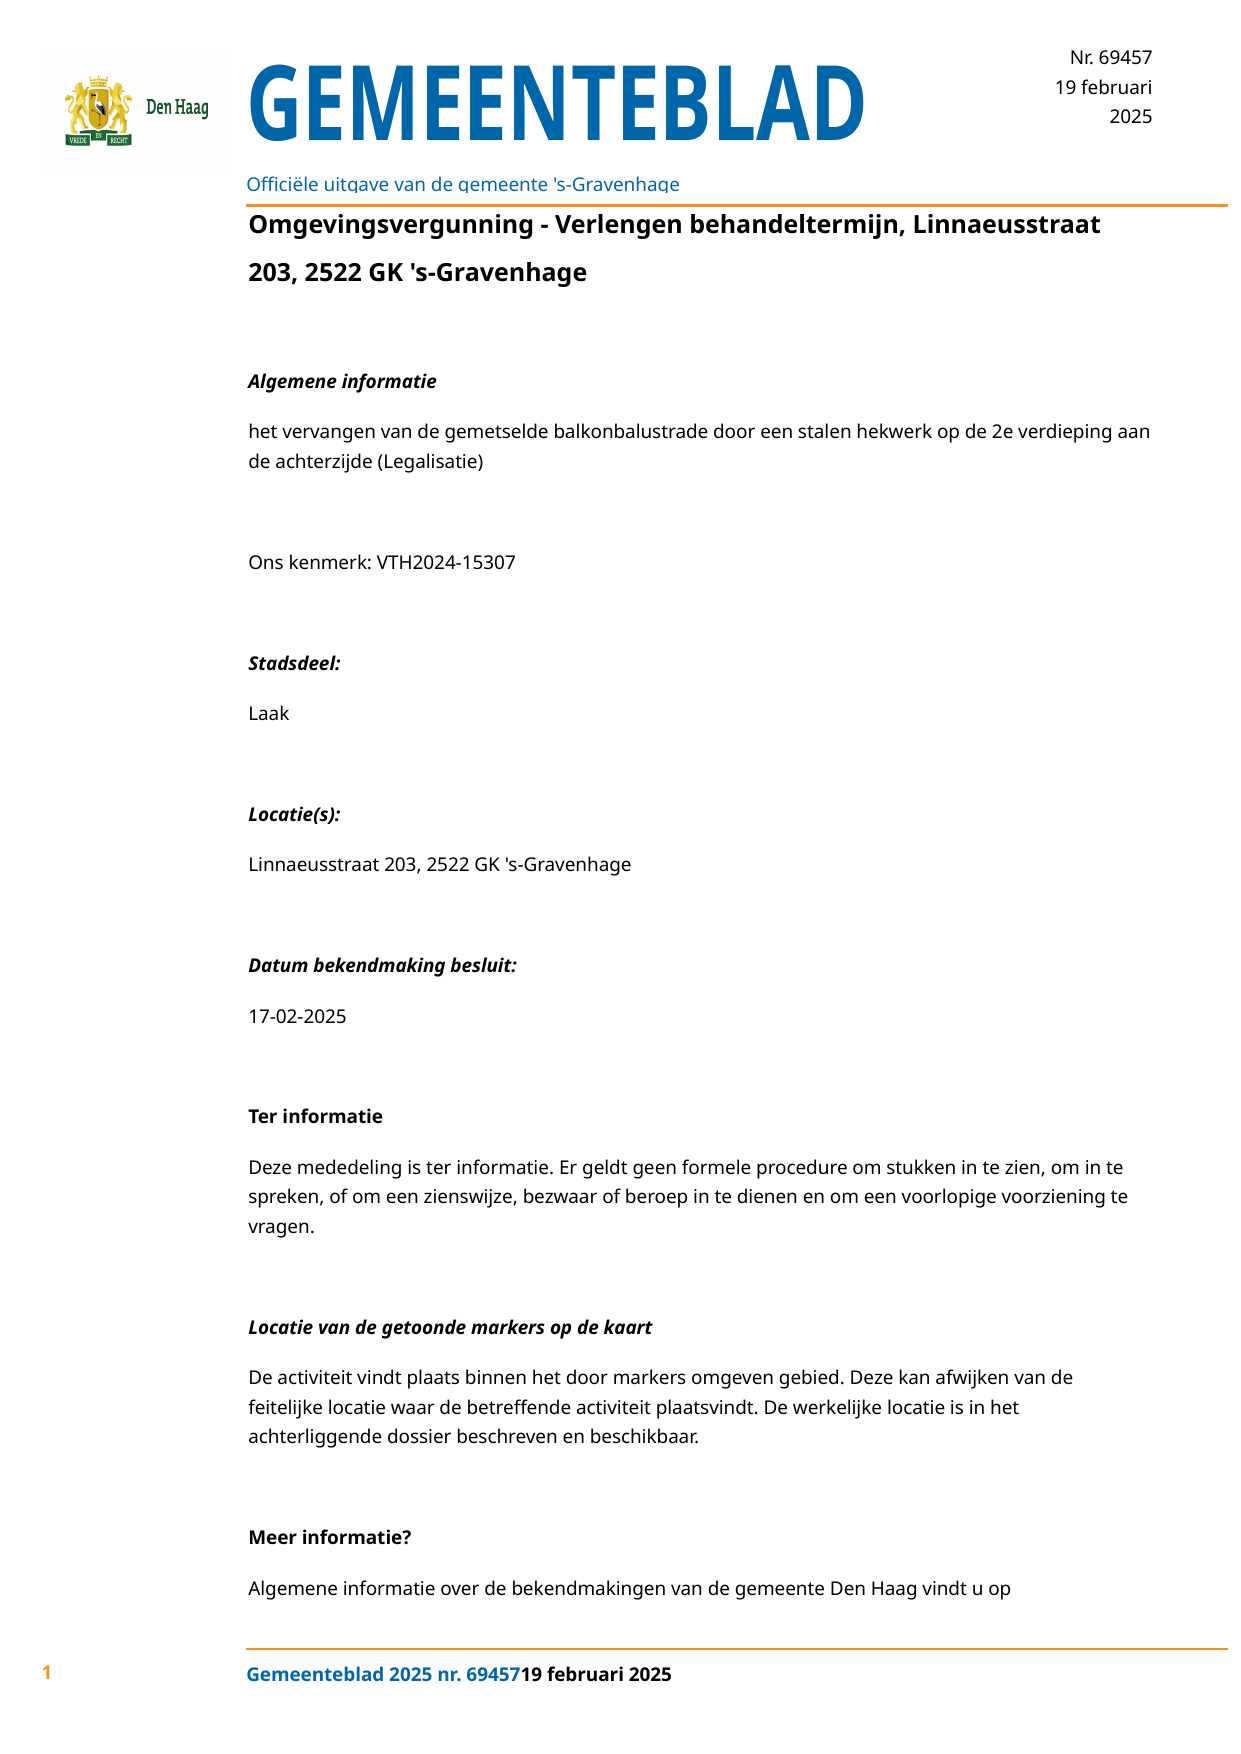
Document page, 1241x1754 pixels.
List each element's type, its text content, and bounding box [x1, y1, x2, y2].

text Meer informatie? [248, 1524, 1152, 1550]
text De activiteit vindt plaats binnen het door markers omgeven gebied. Deze kan afwijken van de feitelijke locatie waar de betreffende activiteit plaatsvindt. De werkelijke locatie is in het achterliggende dossier beschreven en beschikbaar. [248, 1364, 1152, 1449]
text Omgevingsvergunning - Verlengen behandeltermijn, Linnaeusstraat 203, 2522 GK 's-Gravenhage [248, 207, 1152, 288]
text Datum bekendmaking besluit: [248, 952, 1152, 978]
text Algemene informatie [248, 368, 1152, 394]
text Ons kenmerk: VTH2024-15307 [248, 549, 1152, 575]
text Locatie van de getoonde markers op de kaart [248, 1314, 1152, 1340]
picture [41, 47, 231, 172]
text 17-02-2025 [248, 1003, 1152, 1029]
text Linnaeusstraat 203, 2522 GK 's-Gravenhage [248, 852, 1152, 877]
text het vervangen van de gemetselde balkonbalustrade door een stalen hekwerk op de 2e verdieping aan de achterzijde (Legalisatie) [248, 419, 1152, 474]
text Locatie(s): [248, 801, 1152, 827]
text Laak [248, 700, 1152, 726]
text Algemene informatie over de bekendmakingen van de gemeente Den Haag vindt u op [248, 1575, 1152, 1601]
text Ter informatie [248, 1104, 1152, 1129]
text Deze mededeling is ter informatie. Er geldt geen formele procedure om stukken in te zien, om in te spreken, of om een zienswijze, bezwaar of beroep in te dienen en om een voorlopige voorziening te vragen. [248, 1154, 1152, 1239]
text Stadsdeel: [248, 650, 1152, 676]
